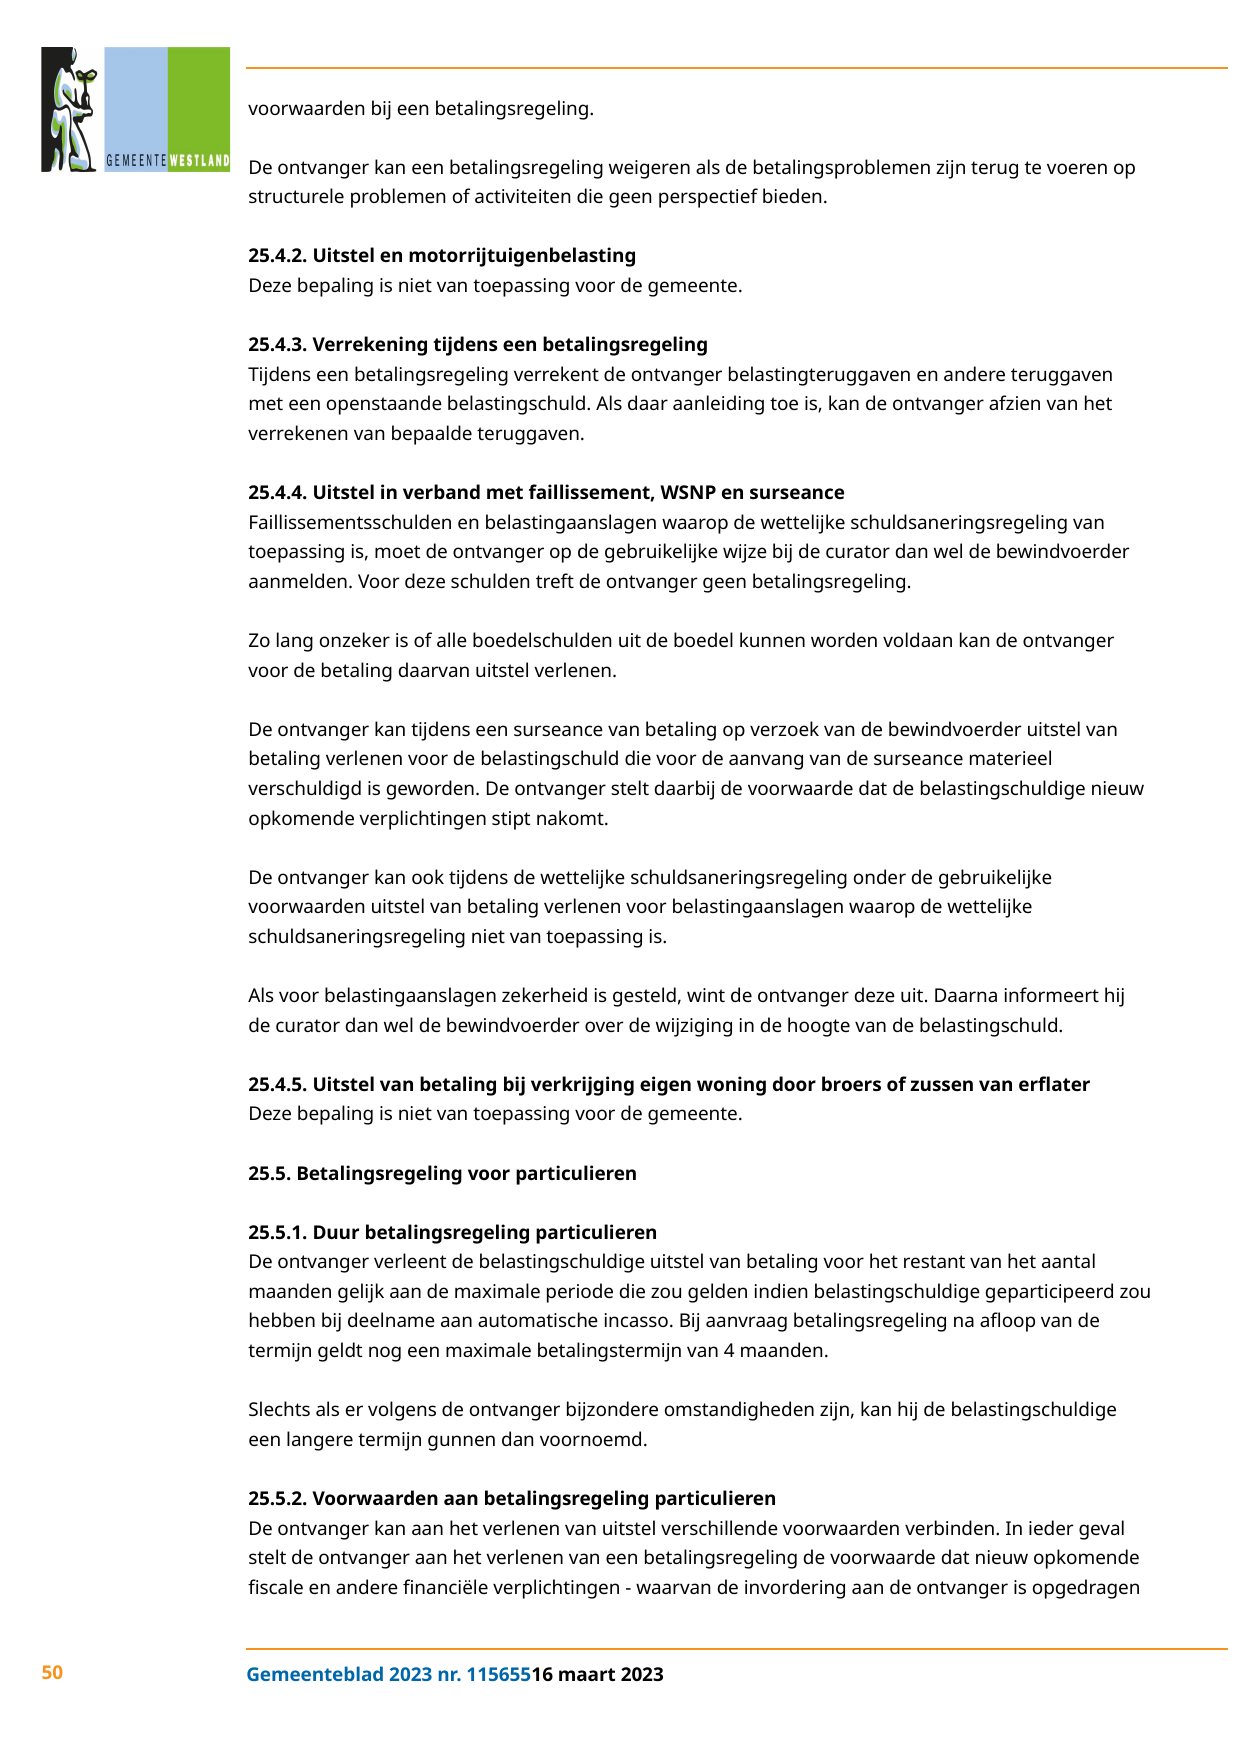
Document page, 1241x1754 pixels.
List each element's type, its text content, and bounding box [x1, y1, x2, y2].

text 25.4.3. Verrekening tijdens een betalingsregeling [248, 331, 1152, 357]
text Faillissementsschulden en belastingaanslagen waarop de wettelijke schuldsaneringsregeling van toepassing is, moet de ontvanger op de gebruikelijke wijze bij de curator dan wel de bewindvoerder aanmelden. Voor deze schulden treft de ontvanger geen betalingsregeling. [248, 509, 1152, 594]
text voorwaarden bij een betalingsregeling. [248, 95, 1152, 121]
text Deze bepaling is niet van toepassing voor de gemeente. [248, 1101, 1152, 1126]
text De ontvanger kan een betalingsregeling weigeren als de betalingsproblemen zijn terug te voeren op structurele problemen of activiteiten die geen perspectief bieden. [248, 154, 1152, 209]
text Als voor belastingaanslagen zekerheid is gesteld, wint de ontvanger deze uit. Daarna informeert hij de curator dan wel de bewindvoerder over de wijziging in de hoogte van de belastingschuld. [248, 982, 1152, 1038]
text 25.4.2. Uitstel en motorrijtuigenbelasting [248, 243, 1152, 268]
text Deze bepaling is niet van toepassing voor de gemeente. [248, 272, 1152, 298]
text 25.5. Betalingsregeling voor particulieren [248, 1160, 1152, 1186]
text De ontvanger kan tijdens een surseance van betaling op verzoek van de bewindvoerder uitstel van betaling verlenen voor de belastingschuld die voor de aanvang van de surseance materieel verschuldigd is geworden. De ontvanger stelt daarbij de voorwaarde dat de belastingschuldige nieuw opkomende verplichtingen stipt nakomt. [248, 716, 1152, 831]
text Slechts als er volgens de ontvanger bijzondere omstandigheden zijn, kan hij de belastingschuldige een langere termijn gunnen dan voornoemd. [248, 1396, 1152, 1452]
text 25.5.1. Duur betalingsregeling particulieren [248, 1219, 1152, 1245]
text 25.4.4. Uitstel in verband met faillissement, WSNP en surseance [248, 479, 1152, 505]
text Tijdens een betalingsregeling verrekent de ontvanger belastingteruggaven en andere teruggaven met een openstaande belastingschuld. Als daar aanleiding toe is, kan de ontvanger afzien van het verrekenen van bepaalde teruggaven. [248, 361, 1152, 446]
picture [41, 47, 231, 172]
text De ontvanger verleent de belastingschuldige uitstel van betaling voor het restant van het aantal maanden gelijk aan de maximale periode die zou gelden indien belastingschuldige geparticipeerd zou hebben bij deelname aan automatische incasso. Bij aanvraag betalingsregeling na afloop van de termijn geldt nog een maximale betalingstermijn van 4 maanden. [248, 1248, 1152, 1363]
text 25.5.2. Voorwaarden aan betalingsregeling particulieren [248, 1485, 1152, 1511]
text Zo lang onzeker is of alle boedelschulden uit de boedel kunnen worden voldaan kan de ontvanger voor de betaling daarvan uitstel verlenen. [248, 627, 1152, 683]
text 25.4.5. Uitstel van betaling bij verkrijging eigen woning door broers of zussen van erflater [248, 1071, 1152, 1097]
text De ontvanger kan aan het verlenen van uitstel verschillende voorwaarden verbinden. In ieder geval stelt de ontvanger aan het verlenen van een betalingsregeling de voorwaarde dat nieuw opkomende fiscale en andere financiële verplichtingen - waarvan de invordering aan de ontvanger is opgedragen [248, 1515, 1152, 1600]
text De ontvanger kan ook tijdens de wettelijke schuldsaneringsregeling onder de gebruikelijke voorwaarden uitstel van betaling verlenen voor belastingaanslagen waarop de wettelijke schuldsaneringsregeling niet van toepassing is. [248, 864, 1152, 949]
